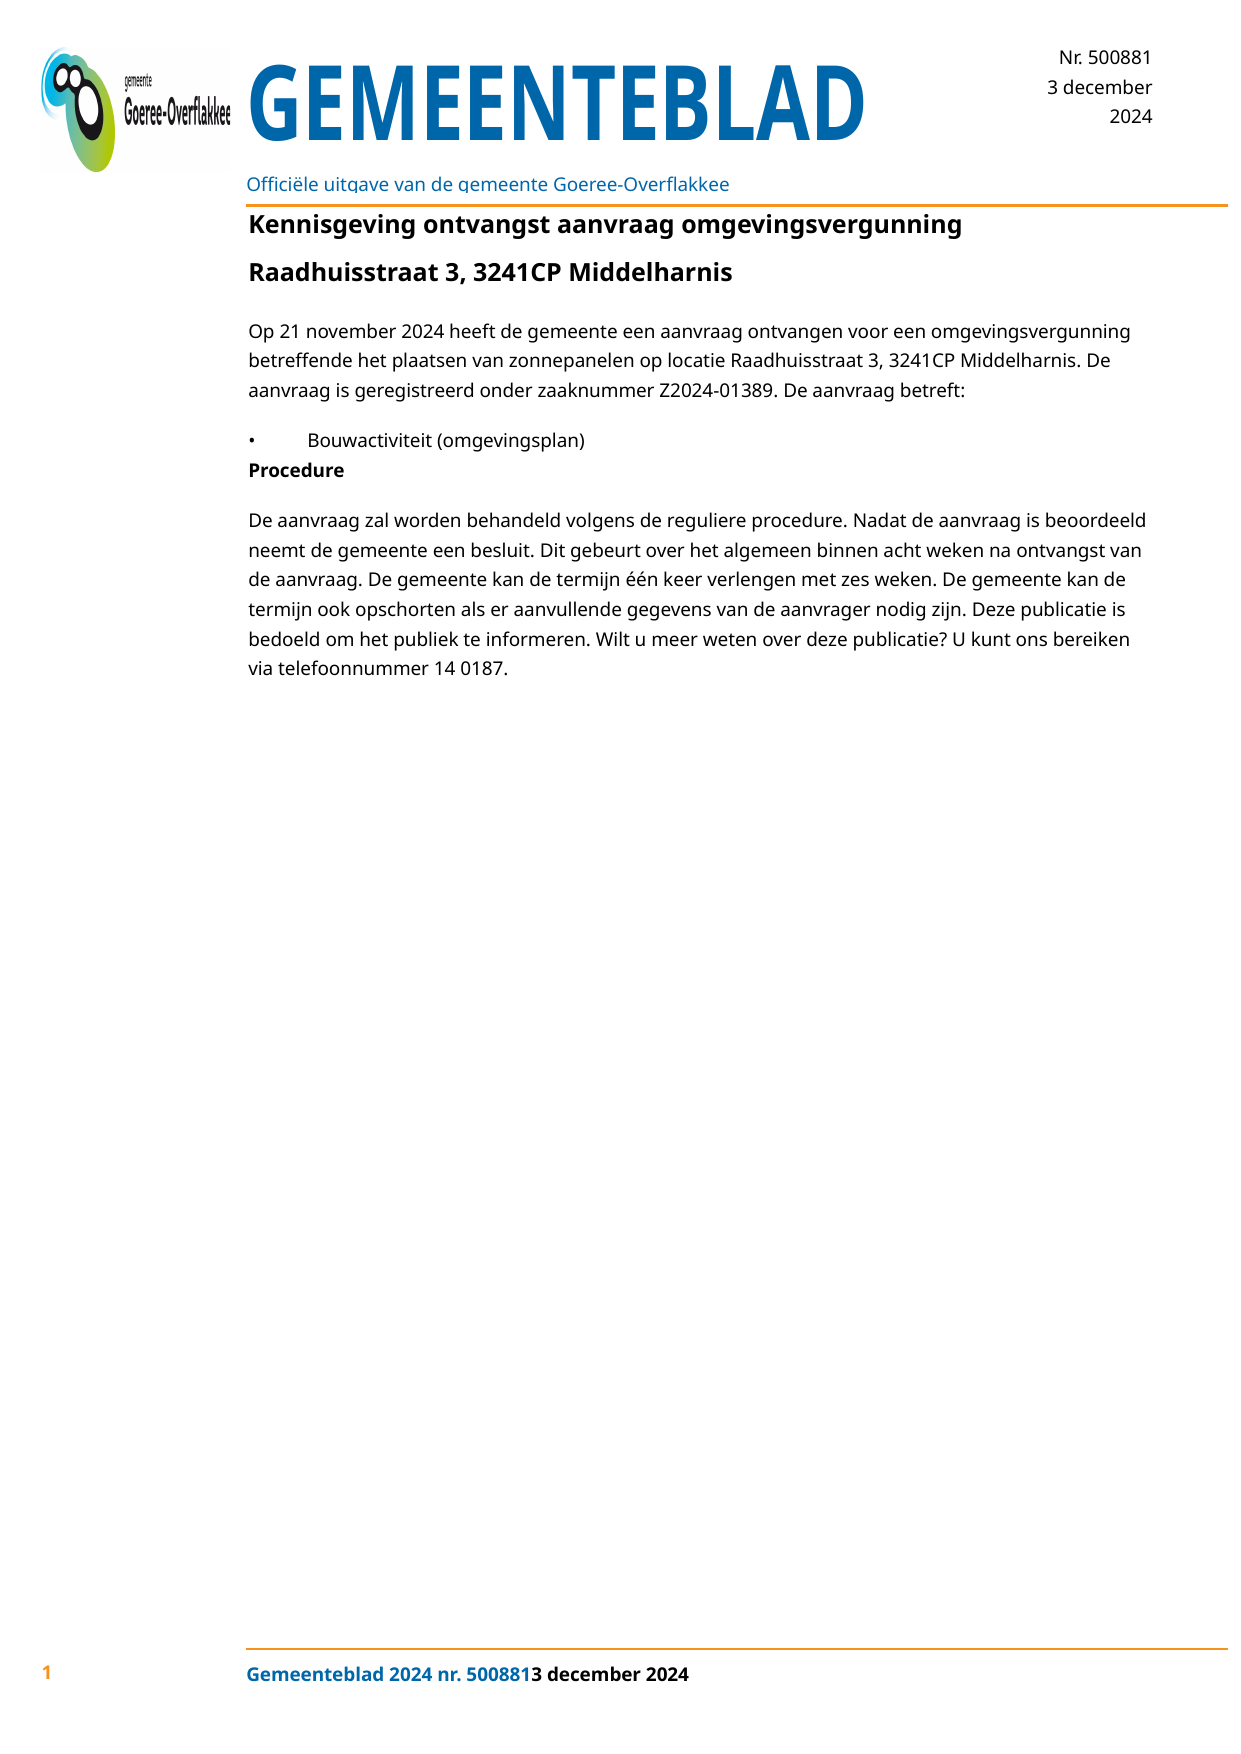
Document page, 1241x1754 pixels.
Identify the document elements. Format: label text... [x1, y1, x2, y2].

text Kennisgeving ontvangst aanvraag omgevingsvergunning Raadhuisstraat 3, 3241CP Middelharnis [248, 207, 1152, 288]
list Bouwactiviteit (omgevingsplan) [248, 427, 1152, 453]
text Op 21 november 2024 heeft de gemeente een aanvraag ontvangen voor een omgevingsvergunning betreffende het plaatsen van zonnepanelen op locatie Raadhuisstraat 3, 3241CP Middelharnis. De aanvraag is geregistreerd onder zaaknummer Z2024-01389. De aanvraag betreft: [248, 318, 1152, 403]
picture [41, 47, 231, 172]
text Procedure [248, 457, 1152, 483]
text De aanvraag zal worden behandeld volgens de reguliere procedure. Nadat de aanvraag is beoordeeld neemt de gemeente een besluit. Dit gebeurt over het algemeen binnen acht weken na ontvangst van de aanvraag. De gemeente kan de termijn één keer verlengen met zes weken. De gemeente kan de termijn ook opschorten als er aanvullende gegevens van de aanvrager nodig zijn. Deze publicatie is bedoeld om het publiek te informeren. Wilt u meer weten over deze publicatie? U kunt ons bereiken via telefoonnummer 14 0187. [248, 507, 1152, 681]
